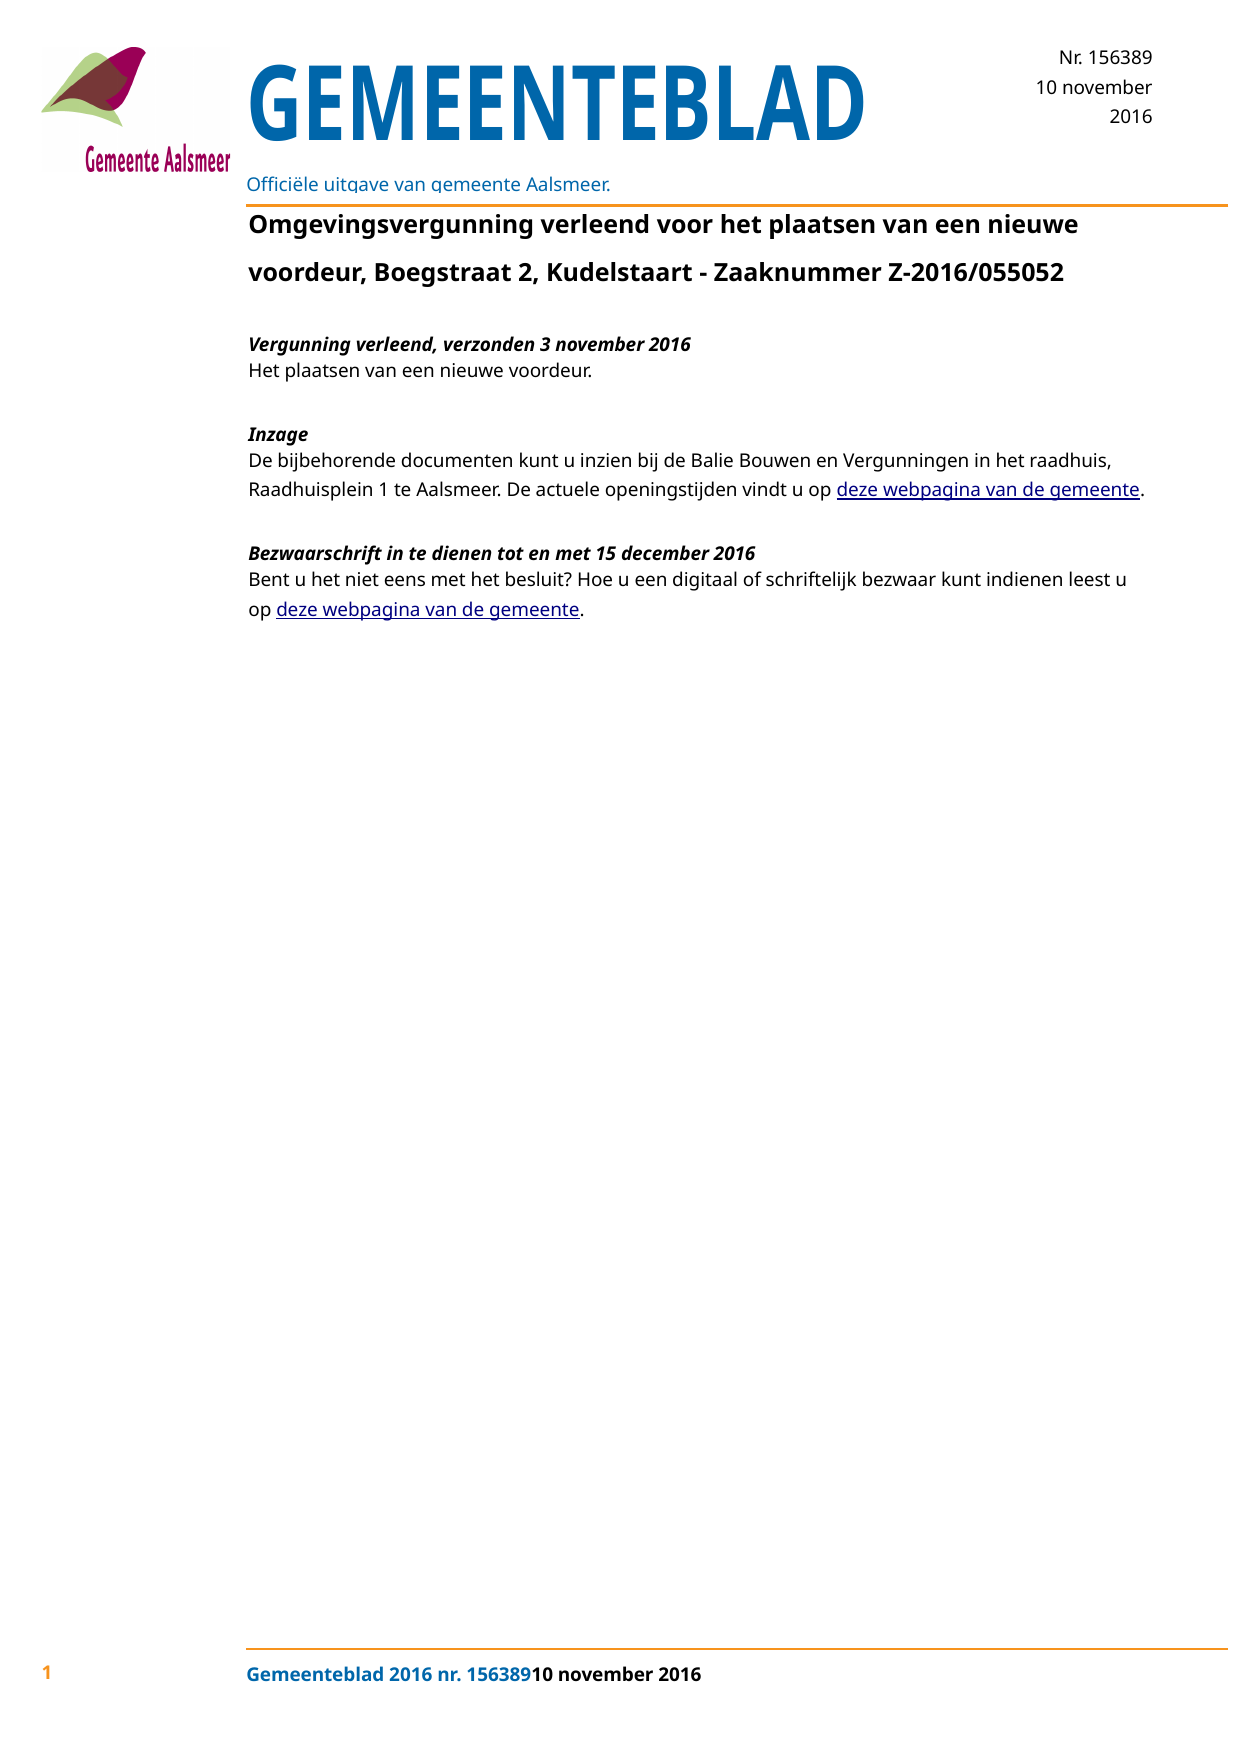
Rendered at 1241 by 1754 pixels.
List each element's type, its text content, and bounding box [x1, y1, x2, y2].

text Bent u het niet eens met het besluit? Hoe u een digitaal of schriftelijk bezwaar kunt indienen leest u op deze webpagina van de gemeente. [248, 566, 1152, 621]
text De bijbehorende documenten kunt u inzien bij de Balie Bouwen en Vergunningen in het raadhuis, Raadhuisplein 1 te Aalsmeer. De actuele openingstijden vindt u op deze webpagina van de gemeente. [248, 447, 1152, 502]
text Bezwaarschrift in te dienen tot en met 15 december 2016 [248, 540, 1152, 566]
text Omgevingsvergunning verleend voor het plaatsen van een nieuwe voordeur, Boegstraat 2, Kudelstaart - Zaaknummer Z-2016/055052 [248, 207, 1152, 288]
text Inzage [248, 421, 1152, 447]
text Het plaatsen van een nieuwe voordeur. [248, 357, 1152, 383]
picture [41, 47, 231, 172]
text Vergunning verleend, verzonden 3 november 2016 [248, 331, 1152, 357]
